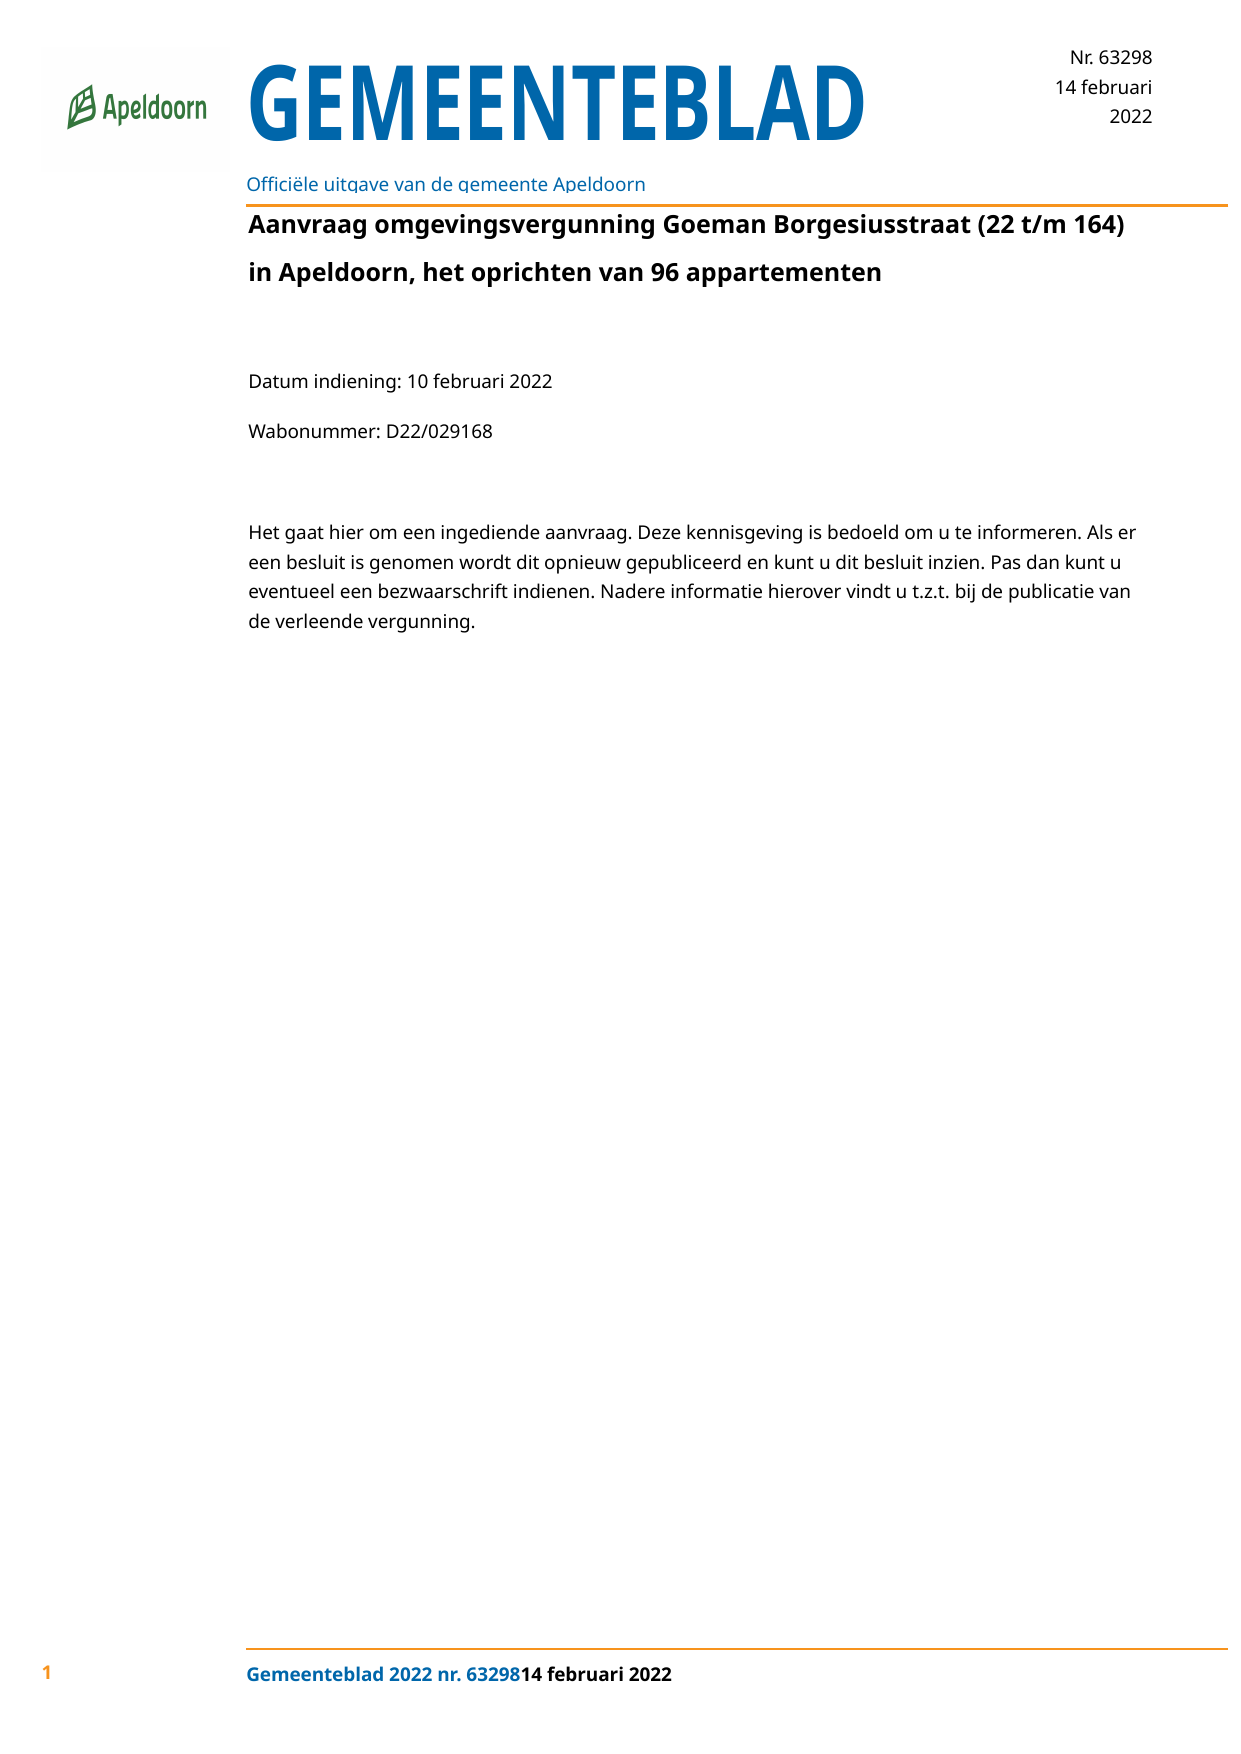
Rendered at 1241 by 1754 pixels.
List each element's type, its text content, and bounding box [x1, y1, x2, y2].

text Het gaat hier om een ingediende aanvraag. Deze kennisgeving is bedoeld om u te informeren. Als er een besluit is genomen wordt dit opnieuw gepubliceerd en kunt u dit besluit inzien. Pas dan kunt u eventueel een bezwaarschrift indienen. Nadere informatie hierover vindt u t.z.t. bij de publicatie van de verleende vergunning. [248, 519, 1152, 634]
text Aanvraag omgevingsvergunning Goeman Borgesiusstraat (22 t/m 164) in Apeldoorn, het oprichten van 96 appartementen [248, 207, 1152, 288]
picture [41, 47, 231, 172]
text Wabonummer: D22/029168 [248, 419, 1152, 444]
text Datum indiening: 10 februari 2022 [248, 368, 1152, 394]
